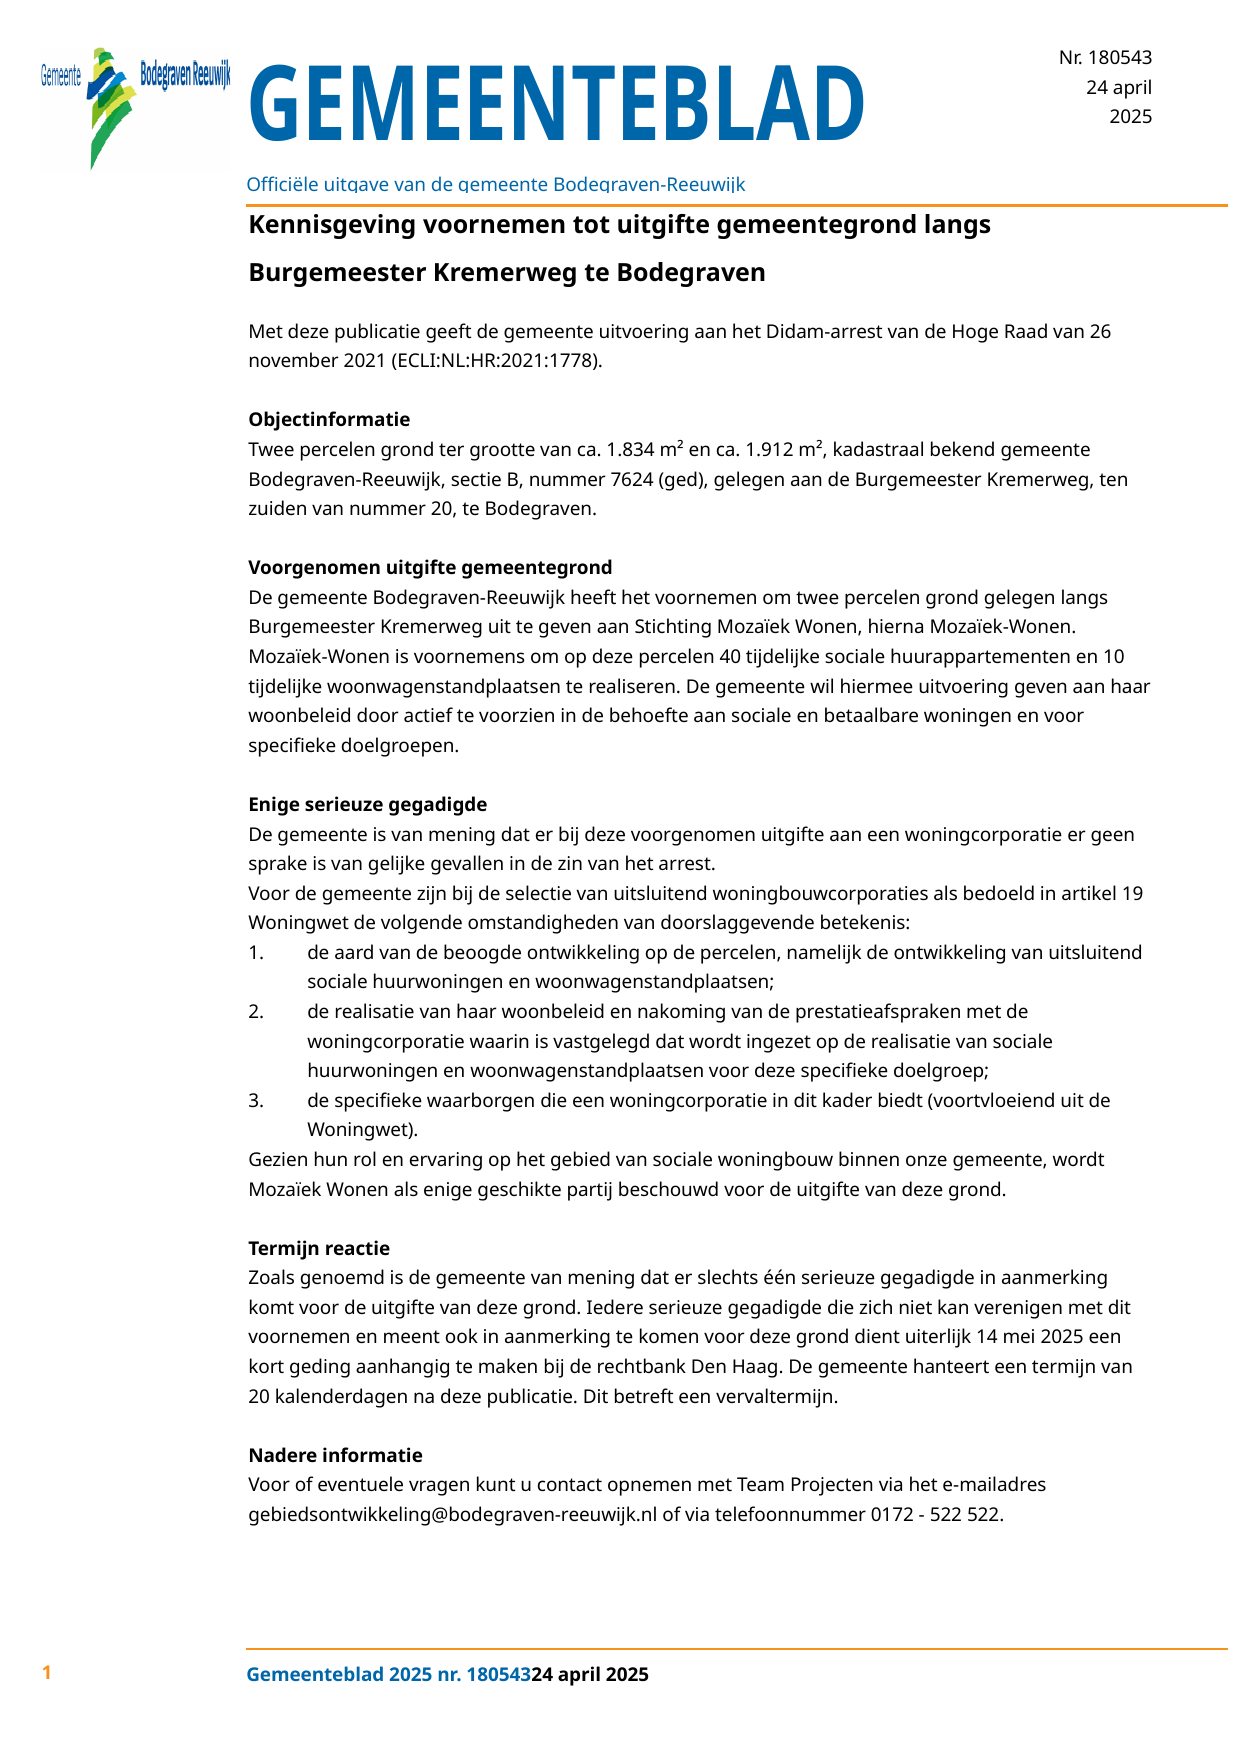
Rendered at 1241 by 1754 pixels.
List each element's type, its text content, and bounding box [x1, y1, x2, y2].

text Kennisgeving voornemen tot uitgifte gemeentegrond langs Burgemeester Kremerweg te Bodegraven [248, 207, 1152, 288]
text Objectinformatie [248, 407, 1152, 432]
list de realisatie van haar woonbeleid en nakoming van de prestatieafspraken met de woningcorporatie waarin is vastgelegd dat wordt ingezet op de realisatie van sociale huurwoningen en woonwagenstandplaatsen voor deze specifieke doelgroep; [248, 998, 1152, 1083]
text Termijn reactie [248, 1235, 1152, 1261]
text Enige serieuze gegadigde [248, 791, 1152, 817]
text De gemeente Bodegraven-Reeuwijk heeft het voornemen om twee percelen grond gelegen langs Burgemeester Kremerweg uit te geven aan Stichting Mozaïek Wonen, hierna Mozaïek-Wonen. Mozaïek-Wonen is voornemens om op deze percelen 40 tijdelijke sociale huurappartementen en 10 tijdelijke woonwagenstandplaatsen te realiseren. De gemeente wil hiermee uitvoering geven aan haar woonbeleid door actief te voorzien in de behoefte aan sociale en betaalbare woningen en voor specifieke doelgroepen. [248, 584, 1152, 758]
list de aard van de beoogde ontwikkeling op de percelen, namelijk de ontwikkeling van uitsluitend sociale huurwoningen en woonwagenstandplaatsen; [248, 939, 1152, 994]
text Met deze publicatie geeft de gemeente uitvoering aan het Didam-arrest van de Hoge Raad van 26 november 2021 (ECLI:NL:HR:2021:1778). [248, 318, 1152, 373]
text Gezien hun rol en ervaring op het gebied van sociale woningbouw binnen onze gemeente, wordt Mozaïek Wonen als enige geschikte partij beschouwd voor de uitgifte van deze grond. [248, 1146, 1152, 1202]
text Twee percelen grond ter grootte van ca. 1.834 m² en ca. 1.912 m², kadastraal bekend gemeente Bodegraven-Reeuwijk, sectie B, nummer 7624 (ged), gelegen aan de Burgemeester Kremerweg, ten zuiden van nummer 20, te Bodegraven. [248, 436, 1152, 521]
text De gemeente is van mening dat er bij deze voorgenomen uitgifte aan een woningcorporatie er geen sprake is van gelijke gevallen in de zin van het arrest. [248, 821, 1152, 876]
text Zoals genoemd is de gemeente van mening dat er slechts één serieuze gegadigde in aanmerking komt voor de uitgifte van deze grond. Iedere serieuze gegadigde die zich niet kan verenigen met dit voornemen en meent ook in aanmerking te komen voor deze grond dient uiterlijk 14 mei 2025 een kort geding aanhangig te maken bij de rechtbank Den Haag. De gemeente hanteert een termijn van 20 kalenderdagen na deze publicatie. Dit betreft een vervaltermijn. [248, 1264, 1152, 1409]
text gebiedsontwikkeling@bodegraven-reeuwijk.nl of via telefoonnummer 0172 - 522 522. [248, 1501, 1152, 1527]
text Voor de gemeente zijn bij de selectie van uitsluitend woningbouwcorporaties als bedoeld in artikel 19 Woningwet de volgende omstandigheden van doorslaggevende betekenis: [248, 880, 1152, 935]
list de specifieke waarborgen die een woningcorporatie in dit kader biedt (voortvloeiend uit de Woningwet). [248, 1087, 1152, 1142]
text Voorgenomen uitgifte gemeentegrond [248, 554, 1152, 580]
text Voor of eventuele vragen kunt u contact opnemen met Team Projecten via het e-mailadres [248, 1472, 1152, 1497]
picture [41, 47, 231, 172]
text Nadere informatie [248, 1442, 1152, 1468]
